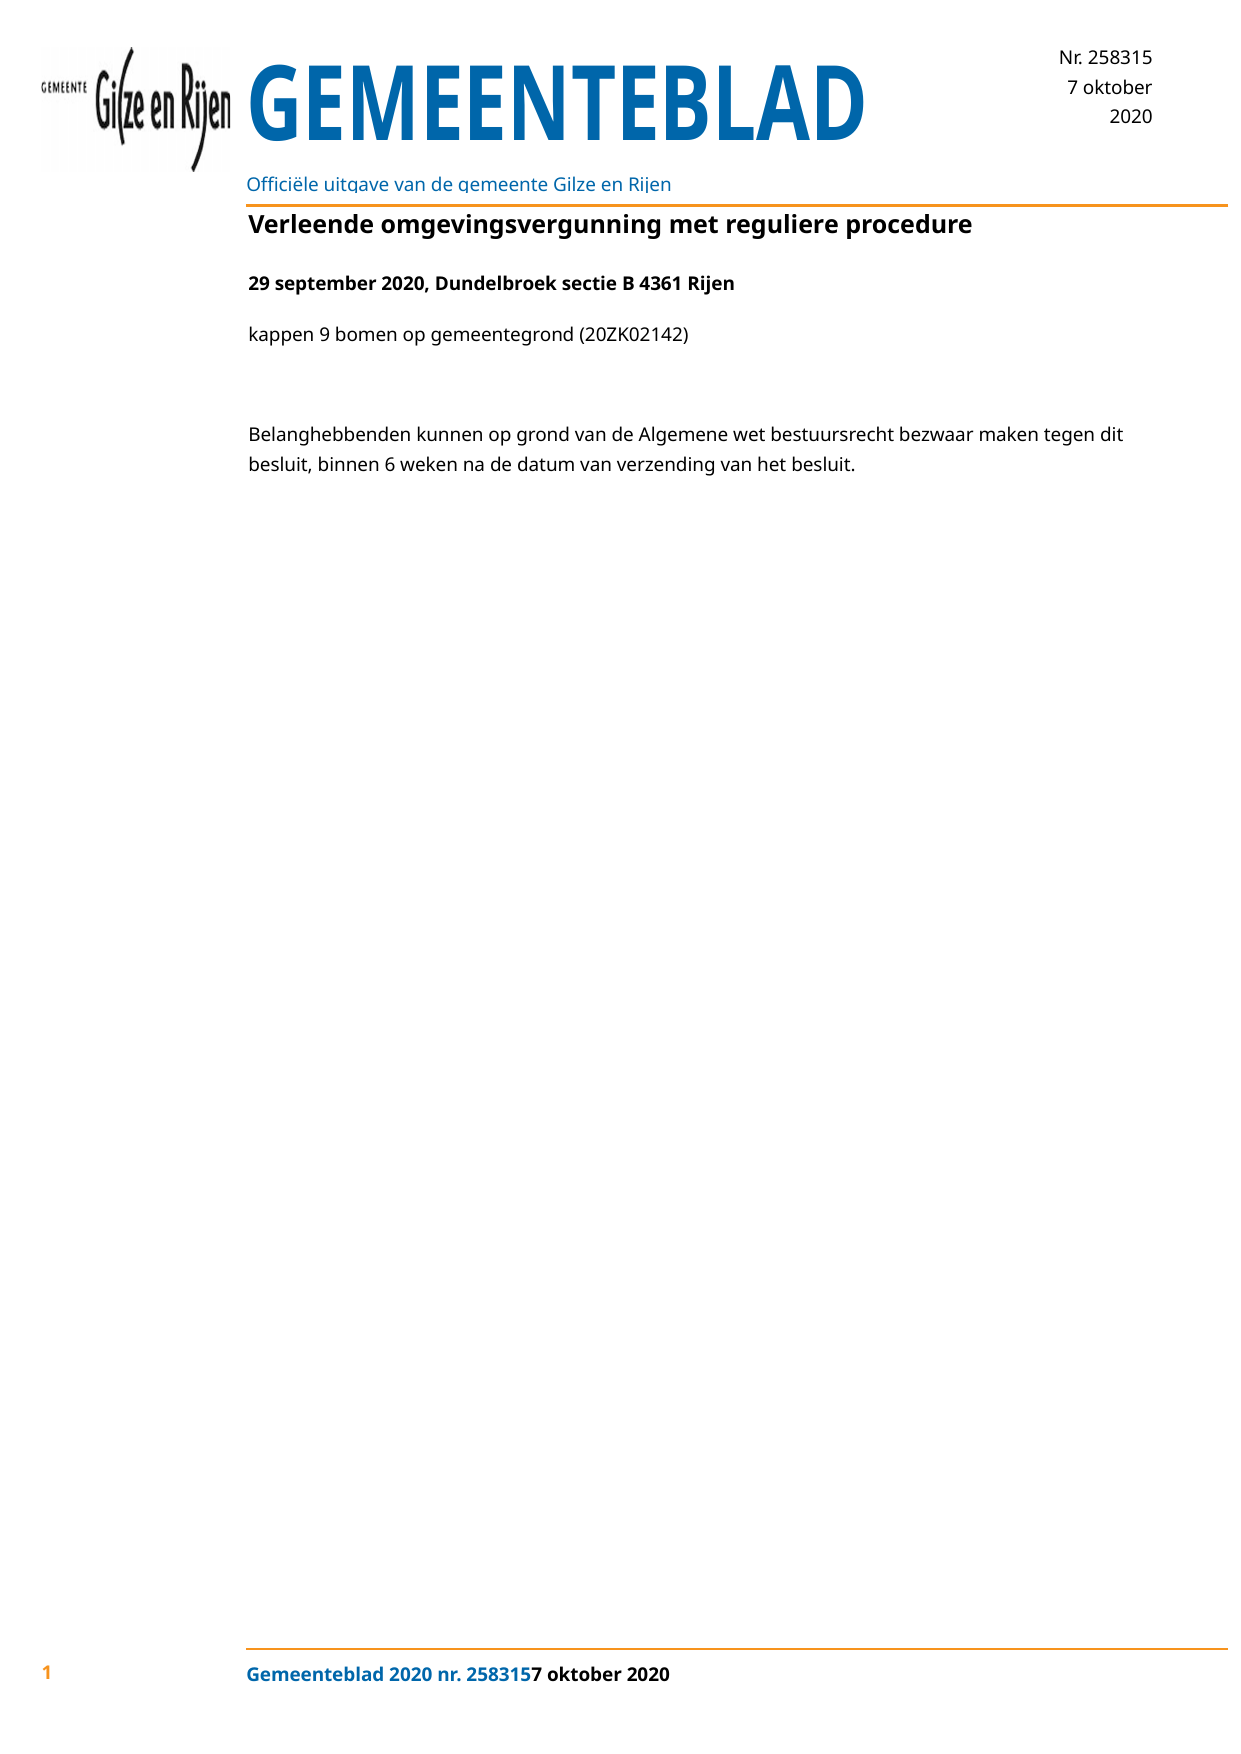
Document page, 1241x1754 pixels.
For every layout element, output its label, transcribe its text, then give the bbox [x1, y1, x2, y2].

picture [41, 47, 231, 172]
text 29 september 2020, Dundelbroek sectie B 4361 Rijen [248, 270, 1152, 296]
text Belanghebbenden kunnen op grond van de Algemene wet bestuursrecht bezwaar maken tegen dit besluit, binnen 6 weken na de datum van verzending van het besluit. [248, 422, 1152, 477]
text Verleende omgevingsvergunning met reguliere procedure [248, 207, 1152, 241]
text kappen 9 bomen op gemeentegrond (20ZK02142) [248, 321, 1152, 346]
